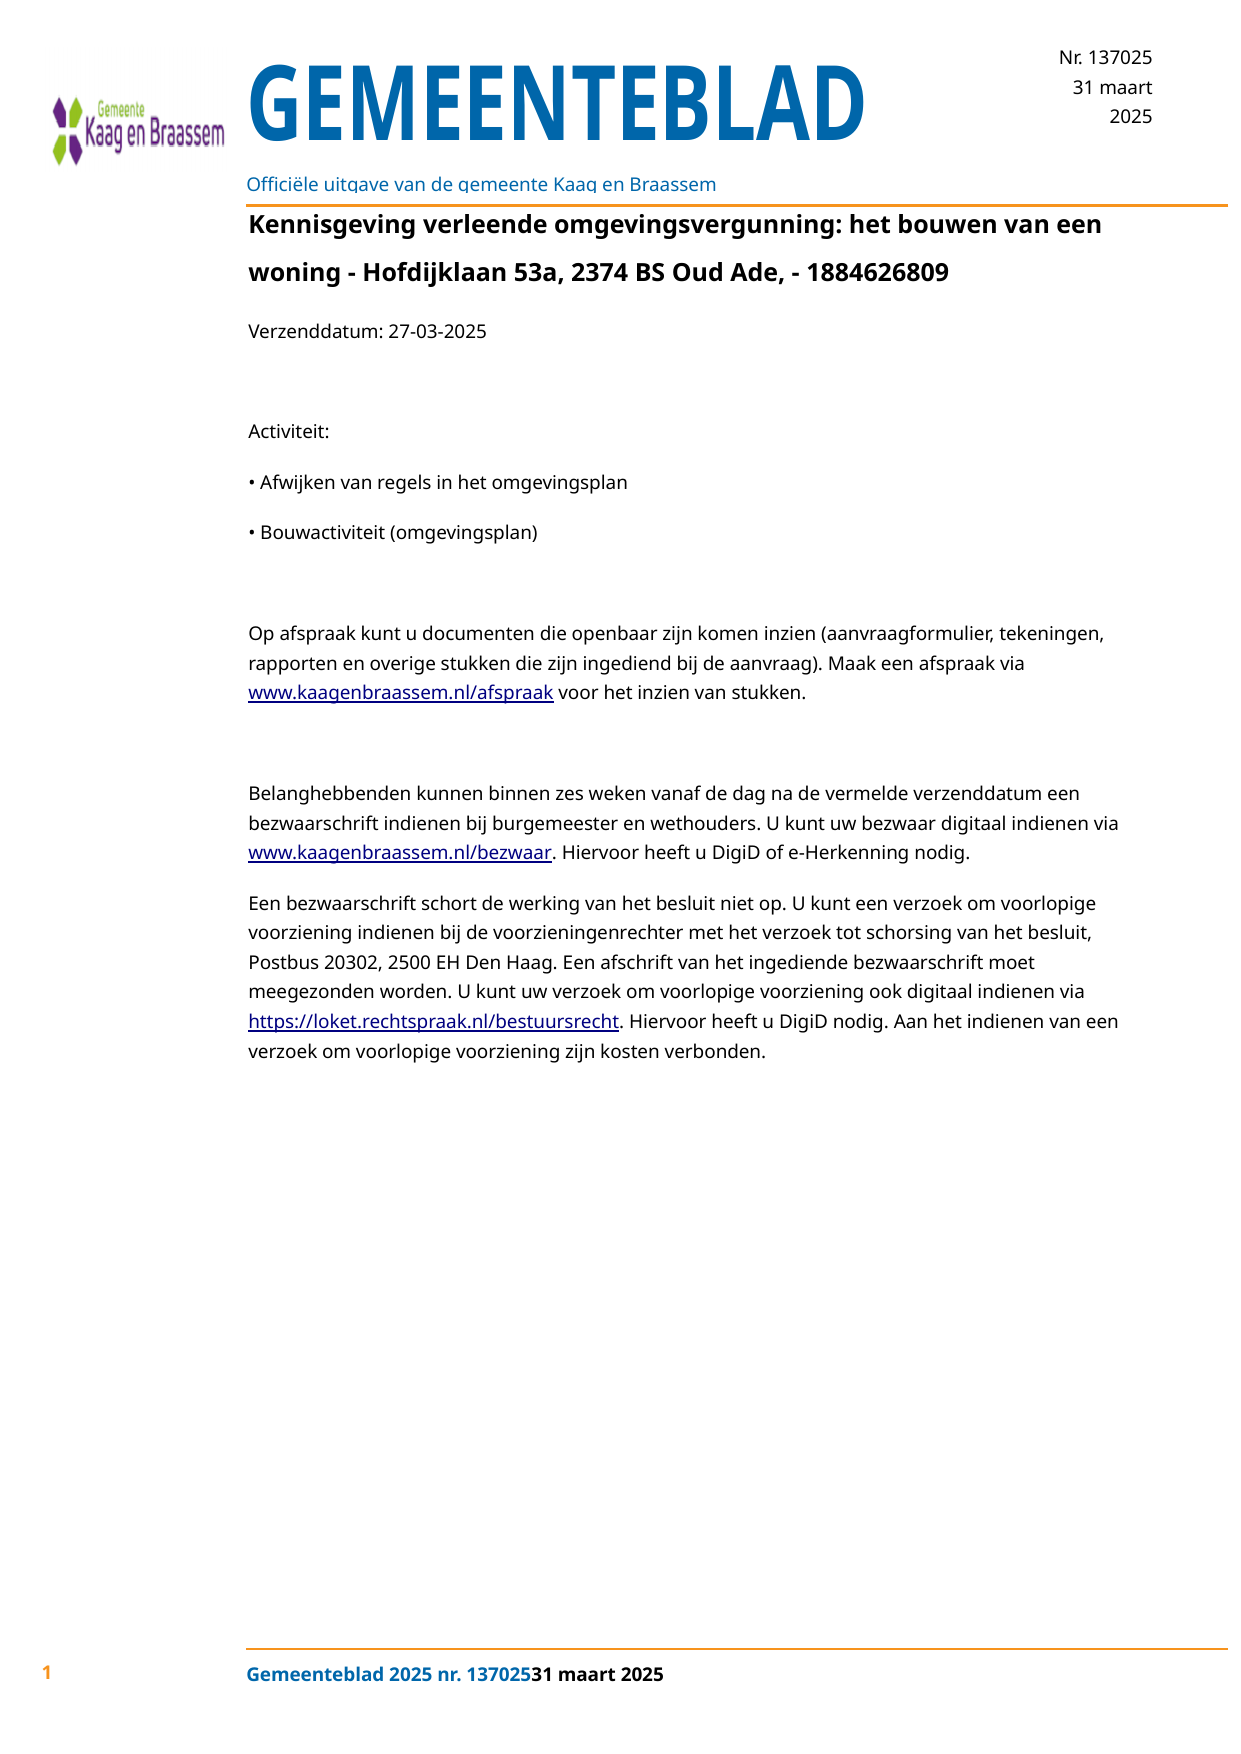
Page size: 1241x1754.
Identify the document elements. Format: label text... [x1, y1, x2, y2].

text Activiteit: [248, 419, 1152, 444]
picture [41, 47, 231, 172]
text Kennisgeving verleende omgevingsvergunning: het bouwen van een woning - Hofdijklaan 53a, 2374 BS Oud Ade, - 1884626809 [248, 207, 1152, 288]
text Belanghebbenden kunnen binnen zes weken vanaf de dag na de vermelde verzenddatum een bezwaarschrift indienen bij burgemeester en wethouders. U kunt uw bezwaar digitaal indienen via www.kaagenbraassem.nl/bezwaar. Hiervoor heeft u DigiD of e-Herkenning nodig. [248, 780, 1152, 865]
text • Afwijken van regels in het omgevingsplan [248, 469, 1152, 495]
text Een bezwaarschrift schort de werking van het besluit niet op. U kunt een verzoek om voorlopige voorziening indienen bij de voorzieningenrechter met het verzoek tot schorsing van het besluit, Postbus 20302, 2500 EH Den Haag. Een afschrift van het ingediende bezwaarschrift moet meegezonden worden. U kunt uw verzoek om voorlopige voorziening ook digitaal indienen via https://loket.rechtspraak.nl/bestuursrecht. Hiervoor heeft u DigiD nodig. Aan het indienen van een verzoek om voorlopige voorziening zijn kosten verbonden. [248, 890, 1152, 1064]
text Op afspraak kunt u documenten die openbaar zijn komen inzien (aanvraagformulier, tekeningen, rapporten en overige stukken die zijn ingediend bij de aanvraag). Maak een afspraak via www.kaagenbraassem.nl/afspraak voor het inzien van stukken. [248, 620, 1152, 705]
text Verzenddatum: 27-03-2025 [248, 318, 1152, 344]
text • Bouwactiviteit (omgevingsplan) [248, 519, 1152, 545]
